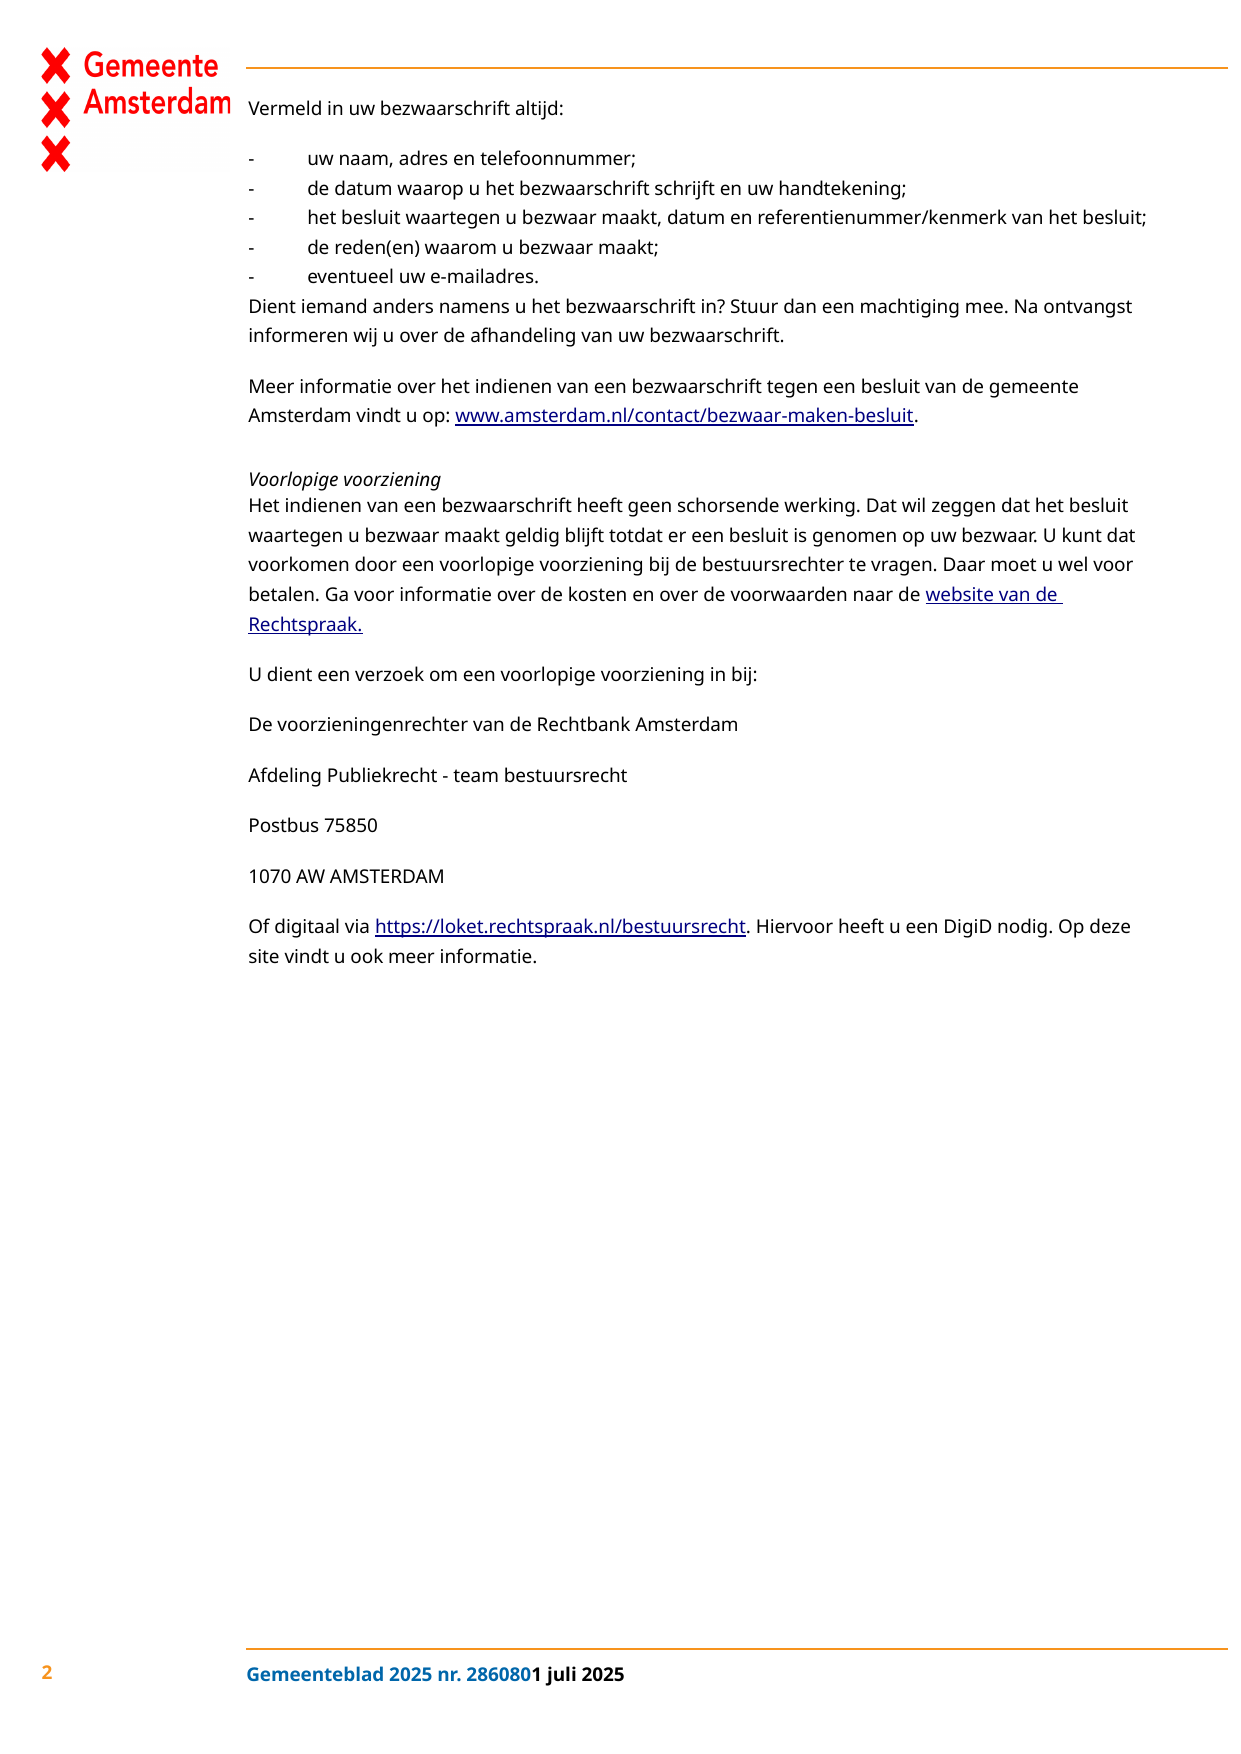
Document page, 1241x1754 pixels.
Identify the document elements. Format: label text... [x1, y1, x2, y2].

list het besluit waartegen u bezwaar maakt, datum en referentienummer/kenmerk van het besluit; [248, 204, 1152, 230]
text De voorzieningenrechter van de Rechtbank Amsterdam [248, 712, 1152, 737]
text Voorlopige voorziening [248, 467, 1152, 492]
list de datum waarop u het bezwaarschrift schrijft en uw handtekening; [248, 175, 1152, 201]
text Vermeld in uw bezwaarschrift altijd: [248, 95, 1152, 121]
picture [41, 47, 231, 172]
list de reden(en) waarom u bezwaar maakt; [248, 234, 1152, 260]
text Meer informatie over het indienen van een bezwaarschrift tegen een besluit van de gemeente Amsterdam vindt u op: www.amsterdam.nl/contact/bezwaar-maken-besluit. [248, 373, 1152, 428]
text Of digitaal via https://loket.rechtspraak.nl/bestuursrecht. Hiervoor heeft u een DigiD nodig. Op deze site vindt u ook meer informatie. [248, 913, 1152, 968]
text Het indienen van een bezwaarschrift heeft geen schorsende werking. Dat wil zeggen dat het besluit waartegen u bezwaar maakt geldig blijft totdat er een besluit is genomen op uw bezwaar. U kunt dat voorkomen door een voorlopige voorziening bij de bestuursrechter te vragen. Daar moet u wel voor betalen. Ga voor informatie over de kosten en over de voorwaarden naar de website van de Rechtspraak. [248, 492, 1152, 636]
text Dient iemand anders namens u het bezwaarschrift in? Stuur dan een machtiging mee. Na ontvangst informeren wij u over de afhandeling van uw bezwaarschrift. [248, 293, 1152, 348]
list eventueel uw e-mailadres. [248, 263, 1152, 289]
list uw naam, adres en telefoonnummer; [248, 145, 1152, 171]
text U dient een verzoek om een voorlopige voorziening in bij: [248, 661, 1152, 687]
text 1070 AW AMSTERDAM [248, 863, 1152, 888]
text Postbus 75850 [248, 812, 1152, 838]
text Afdeling Publiekrecht - team bestuursrecht [248, 762, 1152, 788]
